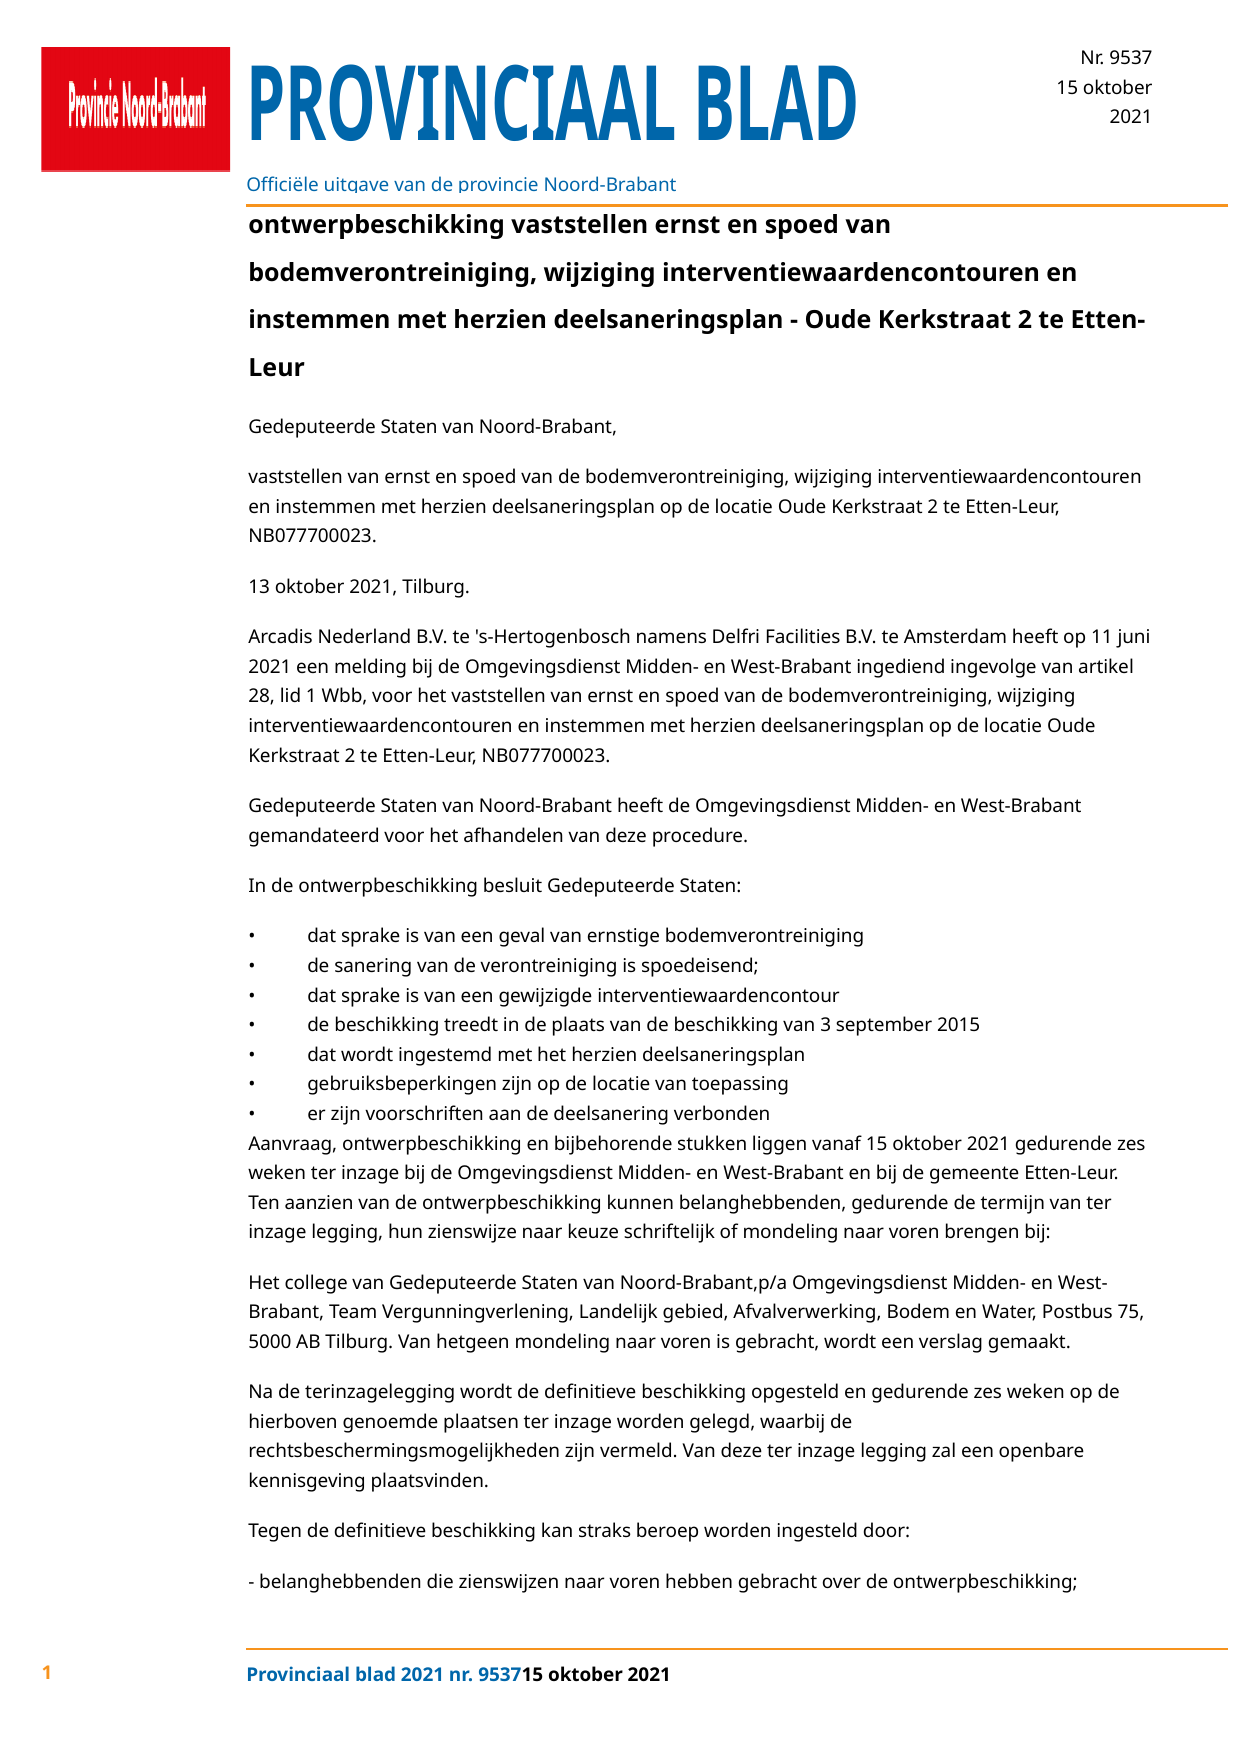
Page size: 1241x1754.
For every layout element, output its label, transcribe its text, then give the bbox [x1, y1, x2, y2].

text Arcadis Nederland B.V. te 's-Hertogenbosch namens Delfri Facilities B.V. te Amsterdam heeft op 11 juni 2021 een melding bij de Omgevingsdienst Midden- en West-Brabant ingediend ingevolge van artikel 28, lid 1 Wbb, voor het vaststellen van ernst en spoed van de bodemverontreiniging, wijziging interventiewaardencontouren en instemmen met herzien deelsaneringsplan op de locatie Oude Kerkstraat 2 te Etten-Leur, NB077700023. [248, 623, 1152, 768]
list dat wordt ingestemd met het herzien deelsaneringsplan [248, 1041, 1152, 1067]
text 13 oktober 2021, Tilburg. [248, 573, 1152, 599]
text Gedeputeerde Staten van Noord-Brabant heeft de Omgevingsdienst Midden- en West-Brabant gemandateerd voor het afhandelen van deze procedure. [248, 792, 1152, 848]
list er zijn voorschriften aan de deelsanering verbonden [248, 1100, 1152, 1126]
text Aanvraag, ontwerpbeschikking en bijbehorende stukken liggen vanaf 15 oktober 2021 gedurende zes weken ter inzage bij de Omgevingsdienst Midden- en West-Brabant en bij de gemeente Etten-Leur. Ten aanzien van de ontwerpbeschikking kunnen belanghebbenden, gedurende de termijn van ter inzage legging, hun zienswijze naar keuze schriftelijk of mondeling naar voren brengen bij: [248, 1130, 1152, 1244]
list dat sprake is van een geval van ernstige bodemverontreiniging [248, 923, 1152, 948]
list dat sprake is van een gewijzigde interventiewaardencontour [248, 982, 1152, 1008]
list de sanering van de verontreiniging is spoedeisend; [248, 952, 1152, 978]
text Tegen de definitieve beschikking kan straks beroep worden ingesteld door: [248, 1518, 1152, 1543]
text Gedeputeerde Staten van Noord-Brabant, [248, 413, 1152, 439]
list de beschikking treedt in de plaats van de beschikking van 3 september 2015 [248, 1011, 1152, 1037]
text Na de terinzagelegging wordt de definitieve beschikking opgesteld en gedurende zes weken op de hierboven genoemde plaatsen ter inzage worden gelegd, waarbij de rechtsbeschermingsmogelijkheden zijn vermeld. Van deze ter inzage legging zal een openbare kennisgeving plaatsvinden. [248, 1378, 1152, 1493]
text - belanghebbenden die zienswijzen naar voren hebben gebracht over de ontwerpbeschikking; [248, 1568, 1152, 1594]
text vaststellen van ernst en spoed van de bodemverontreiniging, wijziging interventiewaardencontouren en instemmen met herzien deelsaneringsplan op de locatie Oude Kerkstraat 2 te Etten-Leur, NB077700023. [248, 463, 1152, 548]
text In de ontwerpbeschikking besluit Gedeputeerde Staten: [248, 872, 1152, 898]
text ontwerpbeschikking vaststellen ernst en spoed van bodemverontreiniging, wijziging interventiewaardencontouren en instemmen met herzien deelsaneringsplan - Oude Kerkstraat 2 te Etten-Leur [248, 207, 1152, 384]
list gebruiksbeperkingen zijn op de locatie van toepassing [248, 1071, 1152, 1096]
picture [41, 47, 231, 172]
text Het college van Gedeputeerde Staten van Noord-Brabant,p/a Omgevingsdienst Midden- en West-Brabant, Team Vergunningverlening, Landelijk gebied, Afvalverwerking, Bodem en Water, Postbus 75, 5000 AB Tilburg. Van hetgeen mondeling naar voren is gebracht, wordt een verslag gemaakt. [248, 1269, 1152, 1354]
